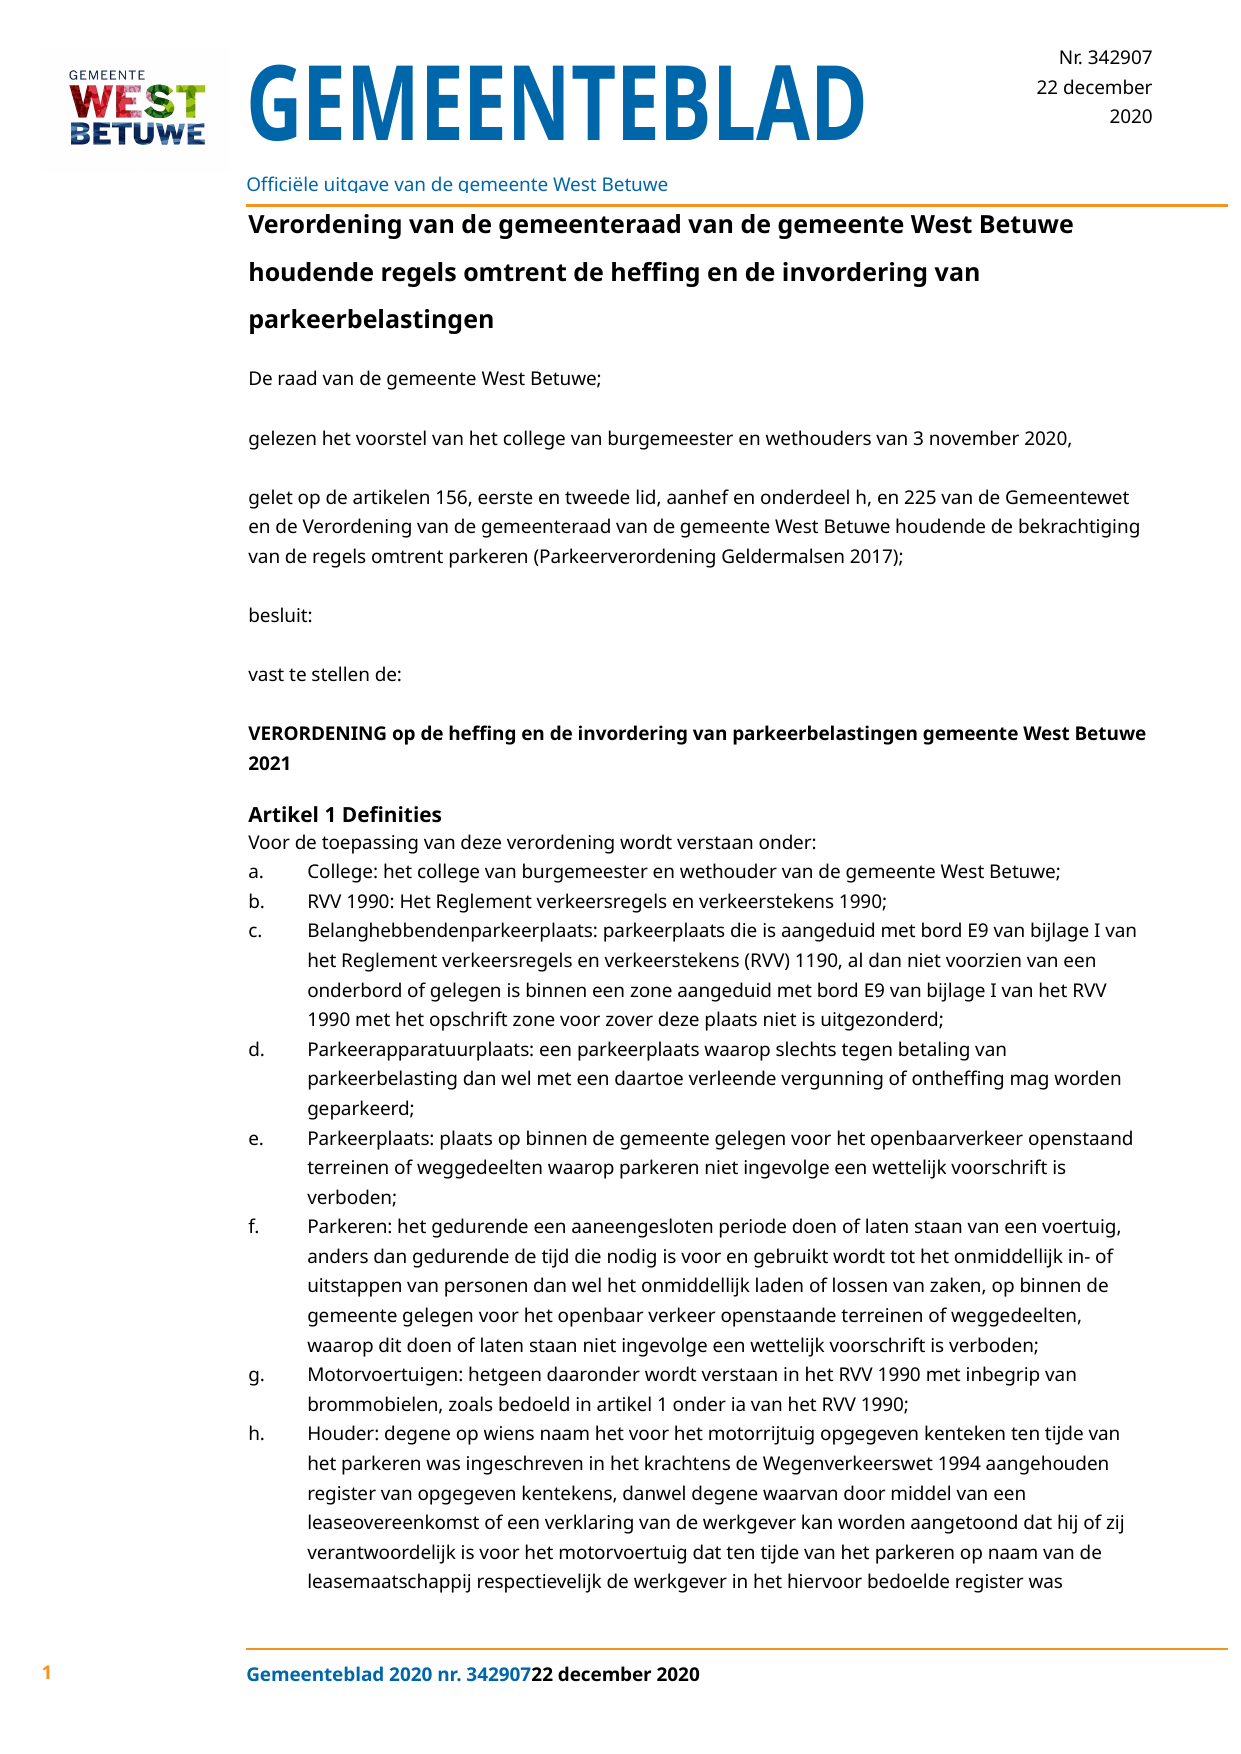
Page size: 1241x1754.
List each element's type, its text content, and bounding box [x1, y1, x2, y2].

list Motorvoertuigen: hetgeen daaronder wordt verstaan in het RVV 1990 met inbegrip van brommobielen, zoals bedoeld in artikel 1 onder ia van het RVV 1990; [248, 1361, 1152, 1417]
text De raad van de gemeente West Betuwe; [248, 366, 1152, 391]
text Artikel 1 Definities [248, 801, 1152, 829]
list College: het college van burgemeester en wethouder van de gemeente West Betuwe; [248, 858, 1152, 884]
text Voor de toepassing van deze verordening wordt verstaan onder: [248, 829, 1152, 855]
text gelezen het voorstel van het college van burgemeester en wethouders van 3 november 2020, [248, 425, 1152, 450]
list Belanghebbendenparkeerplaats: parkeerplaats die is aangeduid met bord E9 van bijlage I van het Reglement verkeersregels en verkeerstekens (RVV) 1190, al dan niet voorzien van een onderbord of gelegen is binnen een zone aangeduid met bord E9 van bijlage I van het RVV 1990 met het opschrift zone voor zover deze plaats niet is uitgezonderd; [248, 918, 1152, 1032]
text besluit: [248, 602, 1152, 628]
list Parkeerapparatuurplaats: een parkeerplaats waarop slechts tegen betaling van parkeerbelasting dan wel met een daartoe verleende vergunning of ontheffing mag worden geparkeerd; [248, 1036, 1152, 1121]
list RVV 1990: Het Reglement verkeersregels en verkeerstekens 1990; [248, 888, 1152, 914]
text VERORDENING op de heffing en de invordering van parkeerbelastingen gemeente West Betuwe 2021 [248, 721, 1152, 776]
text Verordening van de gemeenteraad van de gemeente West Betuwe houdende regels omtrent de heffing en de invordering van parkeerbelastingen [248, 207, 1152, 336]
text vast te stellen de: [248, 661, 1152, 687]
list Parkeren: het gedurende een aaneengesloten periode doen of laten staan van een voertuig, anders dan gedurende de tijd die nodig is voor en gebruikt wordt tot het onmiddellijk in- of uitstappen van personen dan wel het onmiddellijk laden of lossen van zaken, op binnen de gemeente gelegen voor het openbaar verkeer openstaande terreinen of weggedeelten, waarop dit doen of laten staan niet ingevolge een wettelijk voorschrift is verboden; [248, 1213, 1152, 1358]
picture [41, 47, 231, 172]
list Parkeerplaats: plaats op binnen de gemeente gelegen voor het openbaarverkeer openstaand terreinen of weggedeelten waarop parkeren niet ingevolge een wettelijk voorschrift is verboden; [248, 1125, 1152, 1210]
text gelet op de artikelen 156, eerste en tweede lid, aanhef en onderdeel h, en 225 van de Gemeentewet en de Verordening van de gemeenteraad van de gemeente West Betuwe houdende de bekrachtiging van de regels omtrent parkeren (Parkeerverordening Geldermalsen 2017); [248, 484, 1152, 569]
list Houder: degene op wiens naam het voor het motorrijtuig opgegeven kenteken ten tijde van het parkeren was ingeschreven in het krachtens de Wegenverkeerswet 1994 aangehouden register van opgegeven kentekens, danwel degene waarvan door middel van een leaseovereenkomst of een verklaring van de werkgever kan worden aangetoond dat hij of zij verantwoordelijk is voor het motorvoertuig dat ten tijde van het parkeren op naam van de leasemaatschappij respectievelijk de werkgever in het hiervoor bedoelde register was [248, 1421, 1152, 1594]
